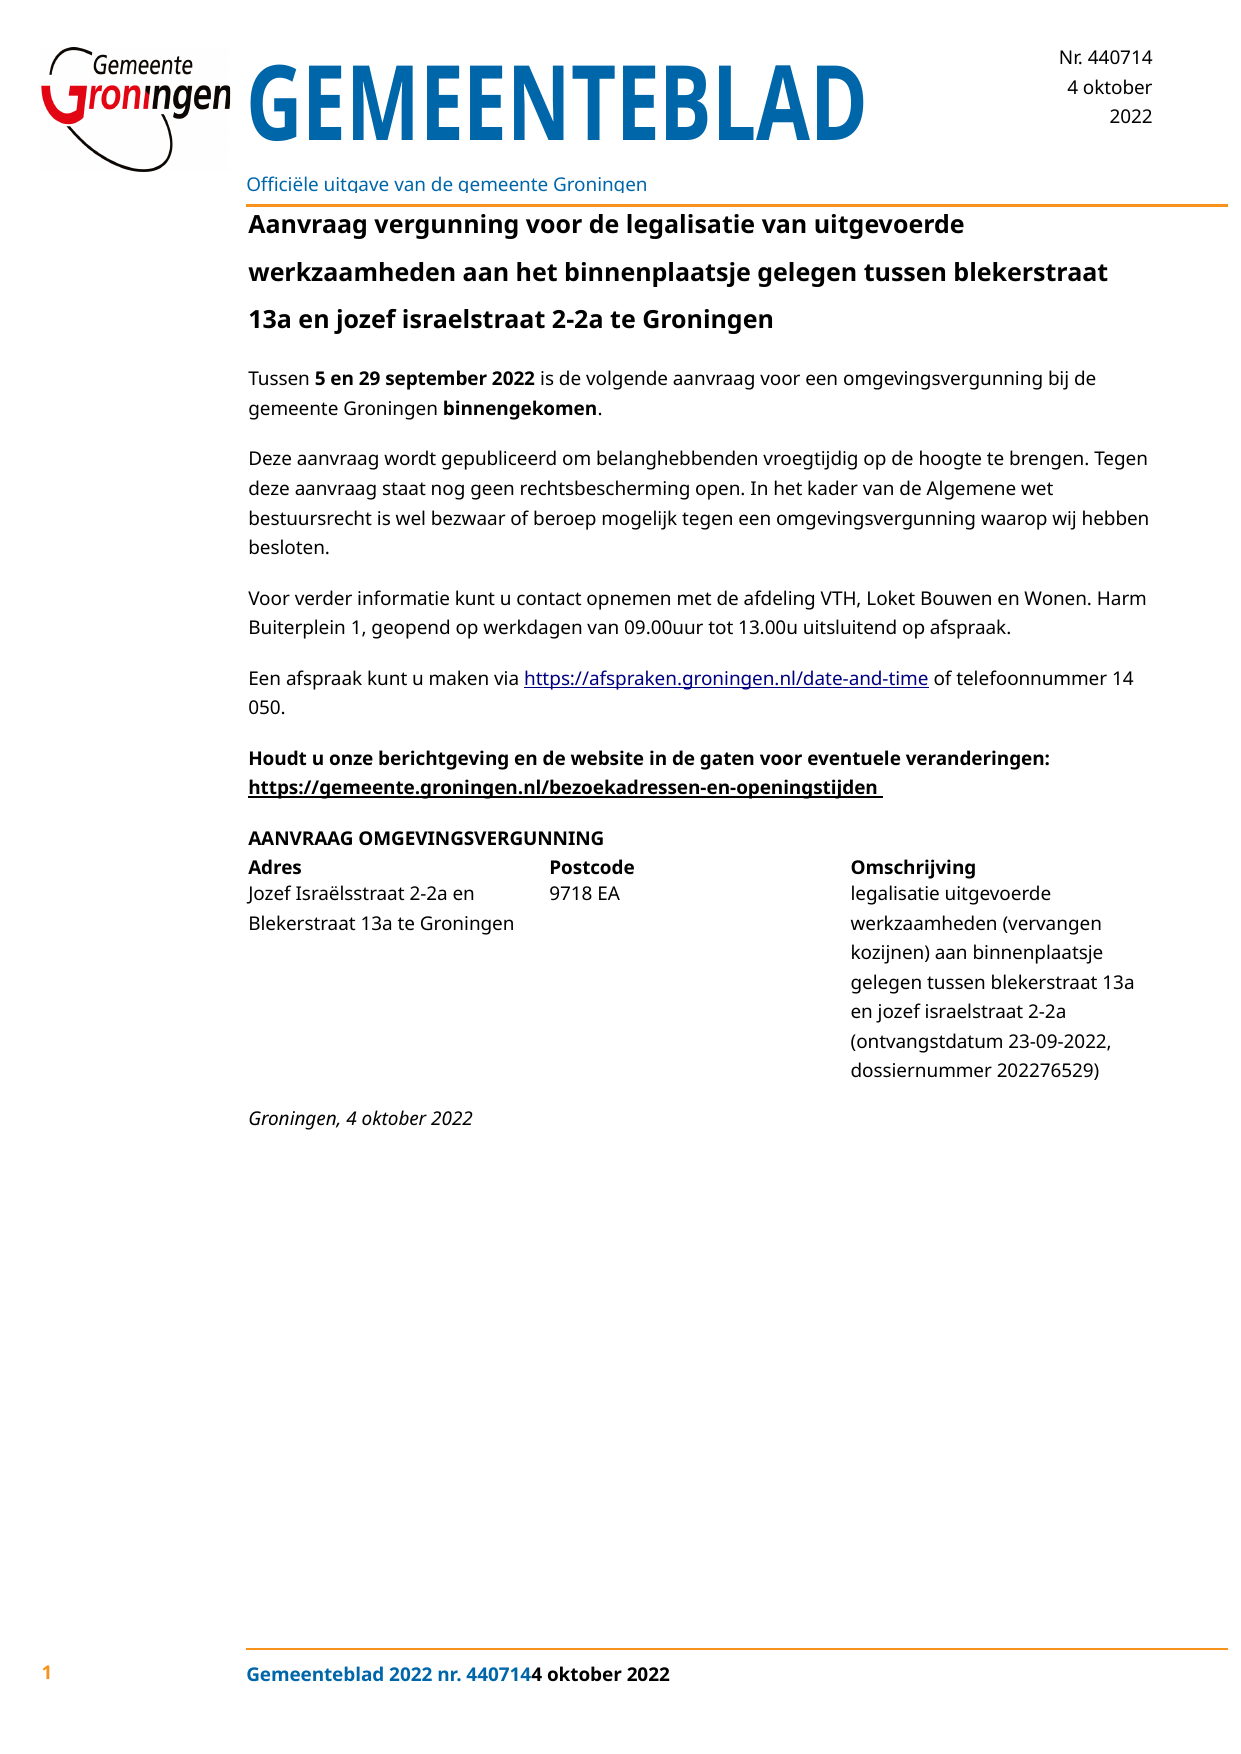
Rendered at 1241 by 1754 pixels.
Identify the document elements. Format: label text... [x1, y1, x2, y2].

text Houdt u onze berichtgeving en de website in de gaten voor eventuele veranderingen: https://gemeente.groningen.nl/bezoekadressen-en-openingstijden [248, 745, 1152, 800]
text Aanvraag vergunning voor de legalisatie van uitgevoerde werkzaamheden aan het binnenplaatsje gelegen tussen blekerstraat 13a en jozef israelstraat 2-2a te Groningen [248, 207, 1152, 336]
table_cell 9718 EA [549, 880, 850, 1083]
table_cell legalisatie uitgevoerde werkzaamheden (vervangen kozijnen) aan binnenplaatsje gelegen tussen blekerstraat 13a en jozef israelstraat 2-2a (ontvangstdatum 23-09-2022, dossiernummer 202276529) [850, 880, 1152, 1083]
text AANVRAAG OMGEVINGSVERGUNNING [248, 825, 1152, 850]
text Voor verder informatie kunt u contact opnemen met de afdeling VTH, Loket Bouwen en Wonen. Harm Buiterplein 1, geopend op werkdagen van 09.00uur tot 13.00u uitsluitend op afspraak. [248, 585, 1152, 640]
table_cell Jozef Israëlsstraat 2-2a en Blekerstraat 13a te Groningen [248, 880, 549, 1083]
table_header Omschrijving [850, 854, 1152, 880]
picture [41, 47, 231, 172]
table_header Adres [248, 854, 549, 880]
text Groningen, 4 oktober 2022 [248, 1105, 1152, 1131]
text Een afspraak kunt u maken via https://afspraken.groningen.nl/date-and-time of telefoonnummer 14 050. [248, 665, 1152, 720]
text Deze aanvraag wordt gepubliceerd om belanghebbenden vroegtijdig op de hoogte te brengen. Tegen deze aanvraag staat nog geen rechtsbescherming open. In het kader van de Algemene wet bestuursrecht is wel bezwaar of beroep mogelijk tegen een omgevingsvergunning waarop wij hebben besloten. [248, 446, 1152, 560]
text Tussen 5 en 29 september 2022 is de volgende aanvraag voor een omgevingsvergunning bij de gemeente Groningen binnengekomen. [248, 366, 1152, 421]
table_header Postcode [549, 854, 850, 880]
